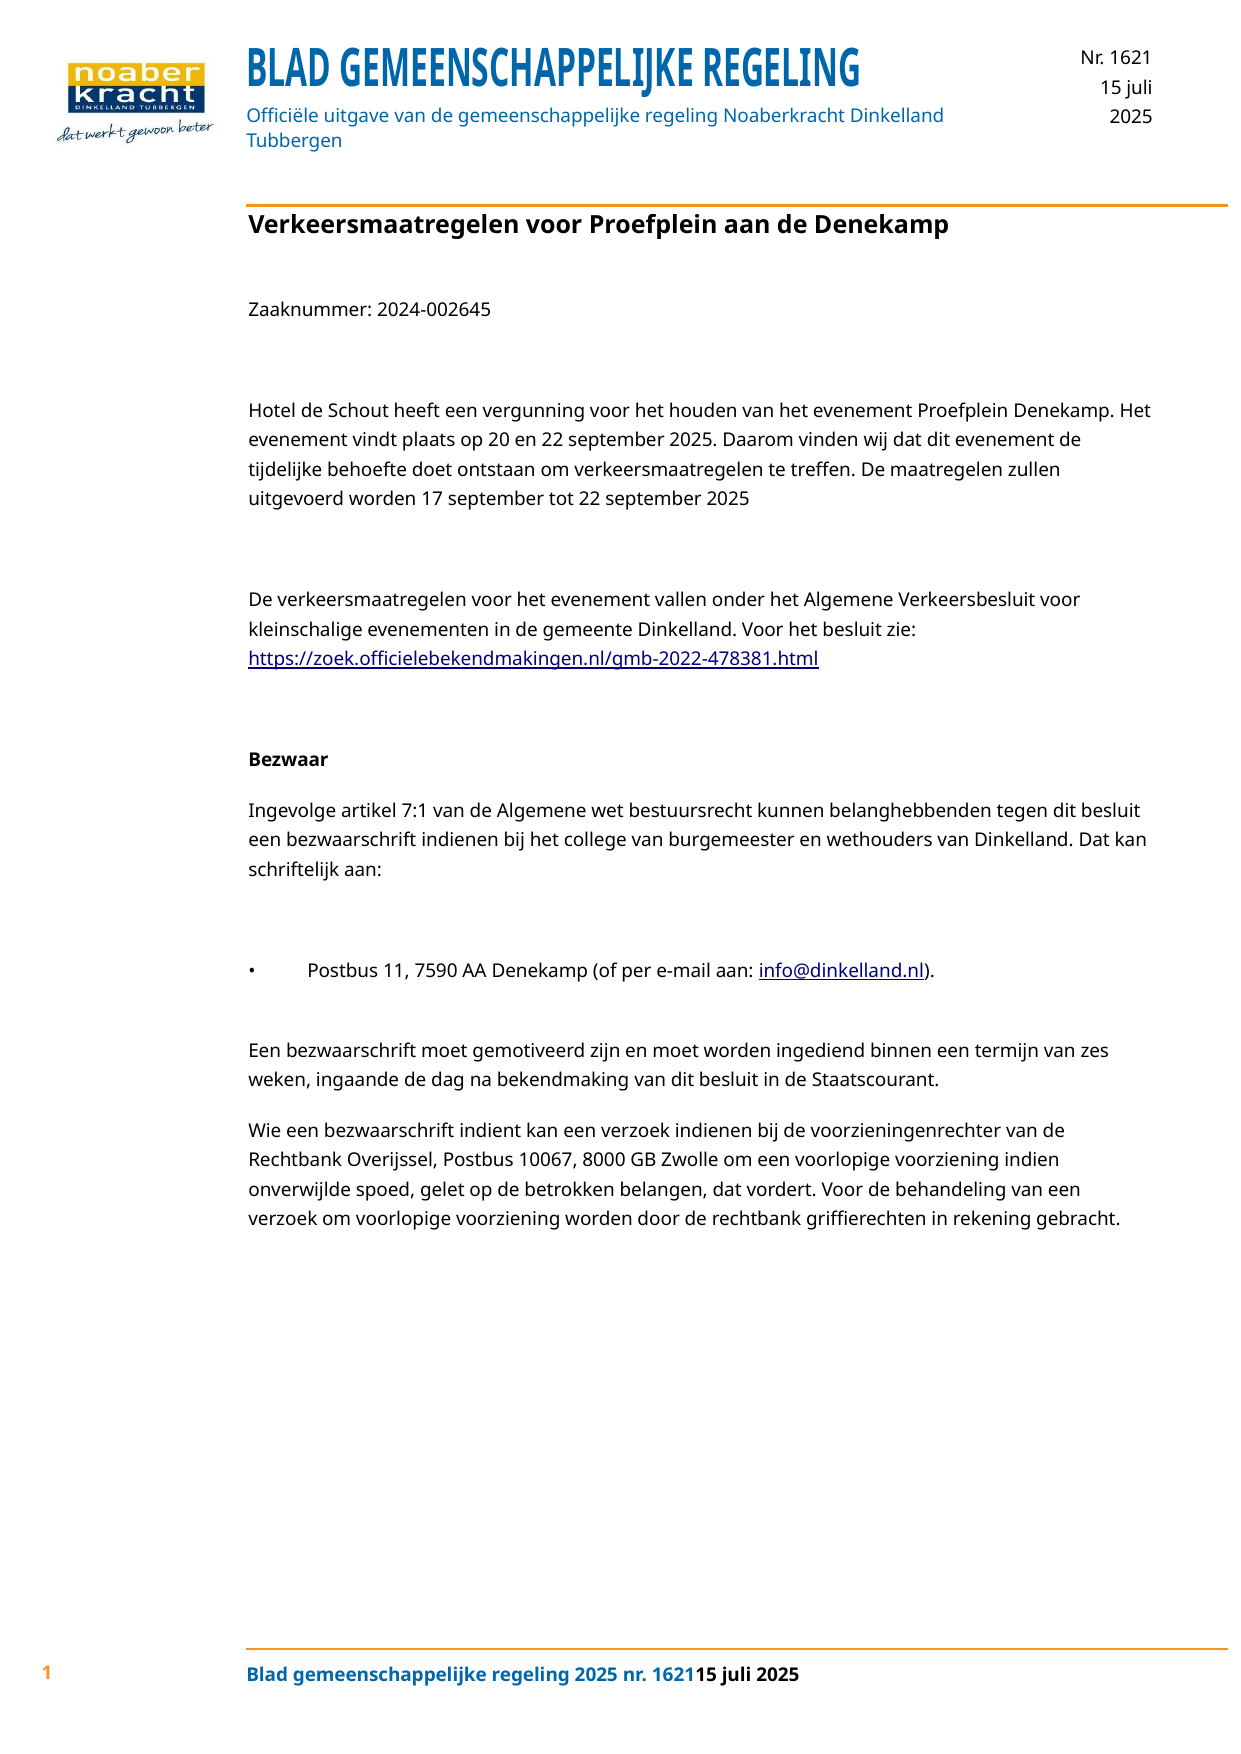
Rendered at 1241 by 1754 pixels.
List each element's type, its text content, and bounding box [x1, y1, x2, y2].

text Ingevolge artikel 7:1 van de Algemene wet bestuursrecht kunnen belanghebbenden tegen dit besluit een bezwaarschrift indienen bij het college van burgemeester en wethouders van Dinkelland. Dat kan schriftelijk aan: [248, 797, 1152, 882]
text Een bezwaarschrift moet gemotiveerd zijn en moet worden ingediend binnen een termijn van zes weken, ingaande de dag na bekendmaking van dit besluit in de Staatscourant. [248, 1037, 1152, 1092]
text De verkeersmaatregelen voor het evenement vallen onder het Algemene Verkeersbesluit voor kleinschalige evenementen in de gemeente Dinkelland. Voor het besluit zie: https://zoek.officielebekendmakingen.nl/gmb-2022-478381.html [248, 586, 1152, 671]
text Zaaknummer: 2024-002645 [248, 296, 1152, 322]
text Verkeersmaatregelen voor Proefplein aan de Denekamp [248, 207, 1152, 241]
list Postbus 11, 7590 AA Denekamp (of per e-mail aan: info@dinkelland.nl). [248, 957, 1152, 983]
text Wie een bezwaarschrift indient kan een verzoek indienen bij de voorzieningenrechter van de Rechtbank Overijssel, Postbus 10067, 8000 GB Zwolle om een voorlopige voorziening indien onverwijlde spoed, gelet op de betrokken belangen, dat vordert. Voor de behandeling van een verzoek om voorlopige voorziening worden door de rechtbank griffierechten in rekening gebracht. [248, 1117, 1152, 1231]
text Hotel de Schout heeft een vergunning voor het houden van het evenement Proefplein Denekamp. Het evenement vindt plaats op 20 en 22 september 2025. Daarom vinden wij dat dit evenement de tijdelijke behoefte doet ontstaan om verkeersmaatregelen te treffen. De maatregelen zullen uitgevoerd worden 17 september tot 22 september 2025 [248, 397, 1152, 511]
text Bezwaar [248, 746, 1152, 772]
picture [41, 47, 231, 172]
